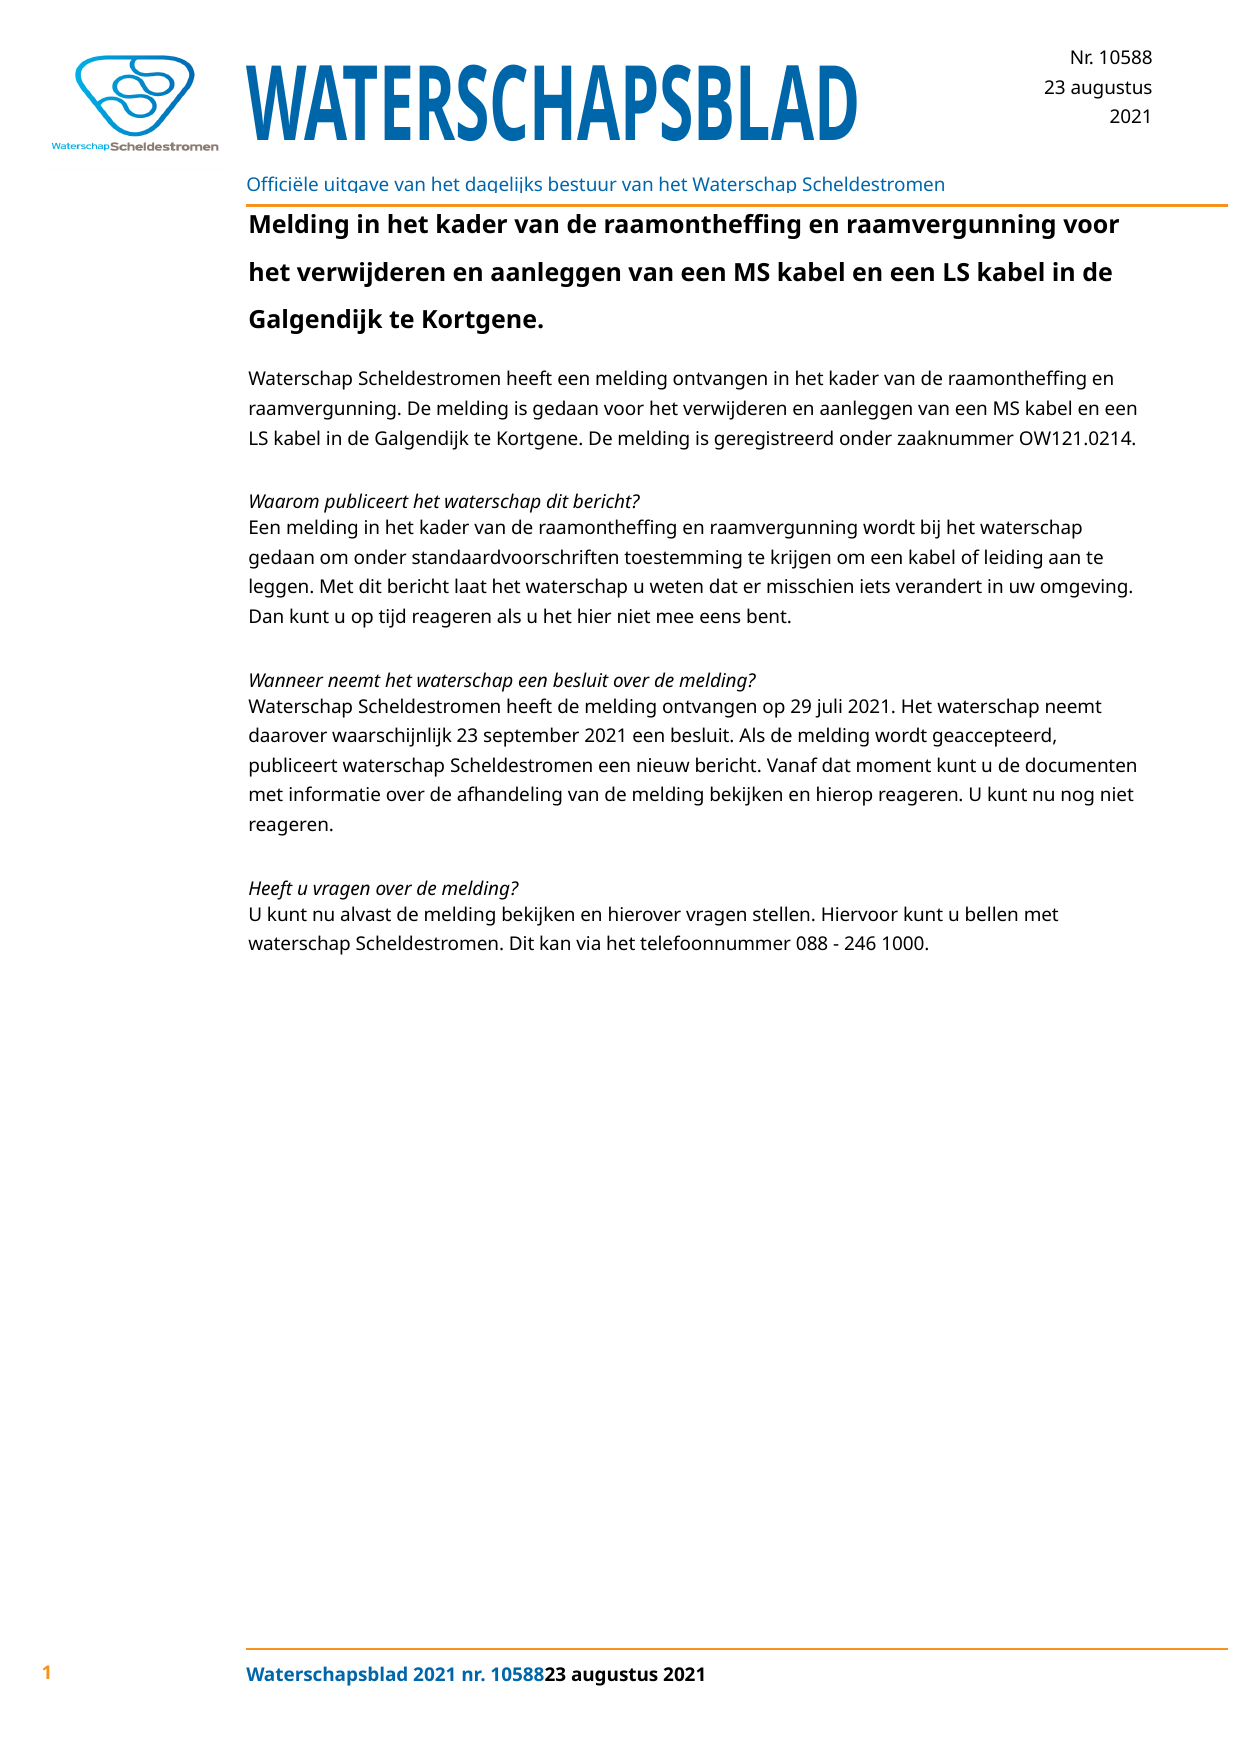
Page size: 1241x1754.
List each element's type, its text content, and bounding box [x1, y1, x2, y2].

text Waarom publiceert het waterschap dit bericht? [248, 489, 1152, 514]
text Wanneer neemt het waterschap een besluit over de melding? [248, 667, 1152, 693]
text Melding in het kader van de raamontheffing en raamvergunning voor het verwijderen en aanleggen van een MS kabel en een LS kabel in de Galgendijk te Kortgene. [248, 207, 1152, 336]
text U kunt nu alvast de melding bekijken en hierover vragen stellen. Hiervoor kunt u bellen met waterschap Scheldestromen. Dit kan via het telefoonnummer 088 - 246 1000. [248, 901, 1152, 956]
text Waterschap Scheldestromen heeft de melding ontvangen op 29 juli 2021. Het waterschap neemt daarover waarschijnlijk 23 september 2021 een besluit. Als de melding wordt geaccepteerd, publiceert waterschap Scheldestromen een nieuw bericht. Vanaf dat moment kunt u de documenten met informatie over de afhandeling van de melding bekijken en hierop reageren. U kunt nu nog niet reageren. [248, 693, 1152, 837]
text Een melding in het kader van de raamontheffing en raamvergunning wordt bij het waterschap gedaan om onder standaardvoorschriften toestemming te krijgen om een kabel of leiding aan te leggen. Met dit bericht laat het waterschap u weten dat er misschien iets verandert in uw omgeving. Dan kunt u op tijd reageren als u het hier niet mee eens bent. [248, 514, 1152, 629]
text Waterschap Scheldestromen heeft een melding ontvangen in het kader van de raamontheffing en raamvergunning. De melding is gedaan voor het verwijderen en aanleggen van een MS kabel en een LS kabel in de Galgendijk te Kortgene. De melding is geregistreerd onder zaaknummer OW121.0214. [248, 366, 1152, 450]
text Heeft u vragen over de melding? [248, 875, 1152, 901]
picture [41, 47, 231, 172]
